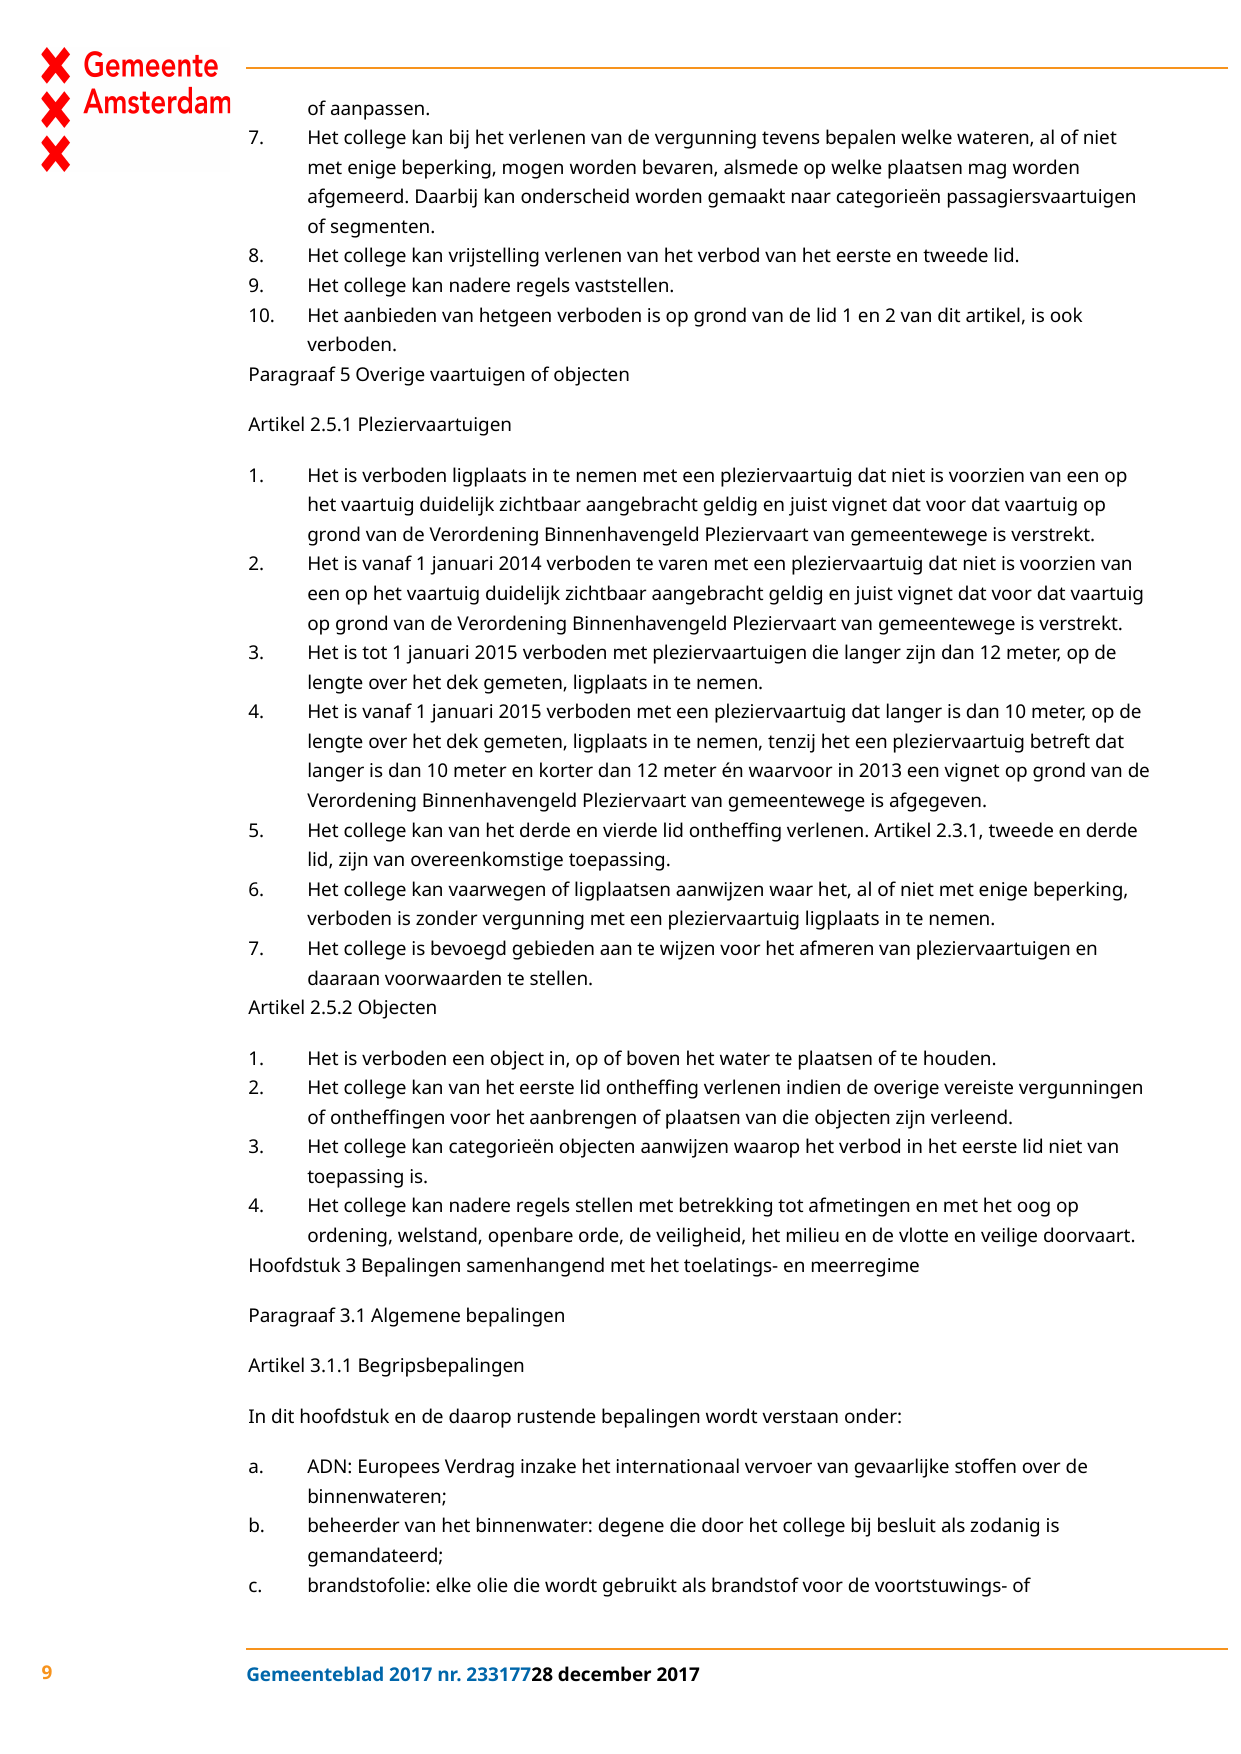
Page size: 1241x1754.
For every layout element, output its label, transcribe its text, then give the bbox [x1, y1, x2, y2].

list Het college kan van het eerste lid ontheffing verlenen indien de overige vereiste vergunningen of ontheffingen voor het aanbrengen of plaatsen van die objecten zijn verleend. [248, 1074, 1152, 1130]
list Het college is bevoegd gebieden aan te wijzen voor het afmeren van pleziervaartuigen en daaraan voorwaarden te stellen. [248, 935, 1152, 991]
list Het college kan nadere regels vaststellen. [248, 272, 1152, 298]
list Het college kan categorieën objecten aanwijzen waarop het verbod in het eerste lid niet van toepassing is. [248, 1133, 1152, 1189]
list Het is verboden ligplaats in te nemen met een pleziervaartuig dat niet is voorzien van een op het vaartuig duidelijk zichtbaar aangebracht geldig en juist vignet dat voor dat vaartuig op grond van de Verordening Binnenhavengeld Pleziervaart van gemeentewege is verstrekt. [248, 462, 1152, 547]
list Het college kan nadere regels stellen met betrekking tot afmetingen en met het oog op ordening, welstand, openbare orde, de veiligheid, het milieu en de vlotte en veilige doorvaart. [248, 1193, 1152, 1248]
text Artikel 2.5.2 Objecten [248, 994, 1152, 1020]
text Hoofdstuk 3 Bepalingen samenhangend met het toelatings- en meerregime [248, 1252, 1152, 1278]
text Artikel 3.1.1 Begripsbepalingen [248, 1353, 1152, 1378]
text Paragraaf 3.1 Algemene bepalingen [248, 1302, 1152, 1328]
picture [41, 47, 231, 172]
list Het is tot 1 januari 2015 verboden met pleziervaartuigen die langer zijn dan 12 meter, op de lengte over het dek gemeten, ligplaats in te nemen. [248, 639, 1152, 695]
list brandstofolie: elke olie die wordt gebruikt als brandstof voor de voortstuwings- of [248, 1572, 1152, 1598]
text In dit hoofdstuk en de daarop rustende bepalingen wordt verstaan onder: [248, 1403, 1152, 1429]
list Het is vanaf 1 januari 2015 verboden met een pleziervaartuig dat langer is dan 10 meter, op de lengte over het dek gemeten, ligplaats in te nemen, tenzij het een pleziervaartuig betreft dat langer is dan 10 meter en korter dan 12 meter én waarvoor in 2013 een vignet op grond van de Verordening Binnenhavengeld Pleziervaart van gemeentewege is afgegeven. [248, 698, 1152, 813]
text Paragraaf 5 Overige vaartuigen of objecten [248, 361, 1152, 387]
list beheerder van het binnenwater: degene die door het college bij besluit als zodanig is gemandateerd; [248, 1513, 1152, 1568]
list Het college kan vrijstelling verlenen van het verbod van het eerste en tweede lid. [248, 243, 1152, 268]
list Het is vanaf 1 januari 2014 verboden te varen met een pleziervaartuig dat niet is voorzien van een op het vaartuig duidelijk zichtbaar aangebracht geldig en juist vignet dat voor dat vaartuig op grond van de Verordening Binnenhavengeld Pleziervaart van gemeentewege is verstrekt. [248, 551, 1152, 636]
list of aanpassen. [248, 95, 1152, 121]
list Het aanbieden van hetgeen verboden is op grond van de lid 1 en 2 van dit artikel, is ook verboden. [248, 302, 1152, 357]
list Het college kan vaarwegen of ligplaatsen aanwijzen waar het, al of niet met enige beperking, verboden is zonder vergunning met een pleziervaartuig ligplaats in te nemen. [248, 876, 1152, 931]
list Het college kan van het derde en vierde lid ontheffing verlenen. Artikel 2.3.1, tweede en derde lid, zijn van overeenkomstige toepassing. [248, 817, 1152, 872]
list ADN: Europees Verdrag inzake het internationaal vervoer van gevaarlijke stoffen over de binnenwateren; [248, 1453, 1152, 1509]
list Het college kan bij het verlenen van de vergunning tevens bepalen welke wateren, al of niet met enige beperking, mogen worden bevaren, alsmede op welke plaatsen mag worden afgemeerd. Daarbij kan onderscheid worden gemaakt naar categorieën passagiersvaartuigen of segmenten. [248, 124, 1152, 239]
text Artikel 2.5.1 Pleziervaartuigen [248, 411, 1152, 437]
list Het is verboden een object in, op of boven het water te plaatsen of te houden. [248, 1045, 1152, 1071]
